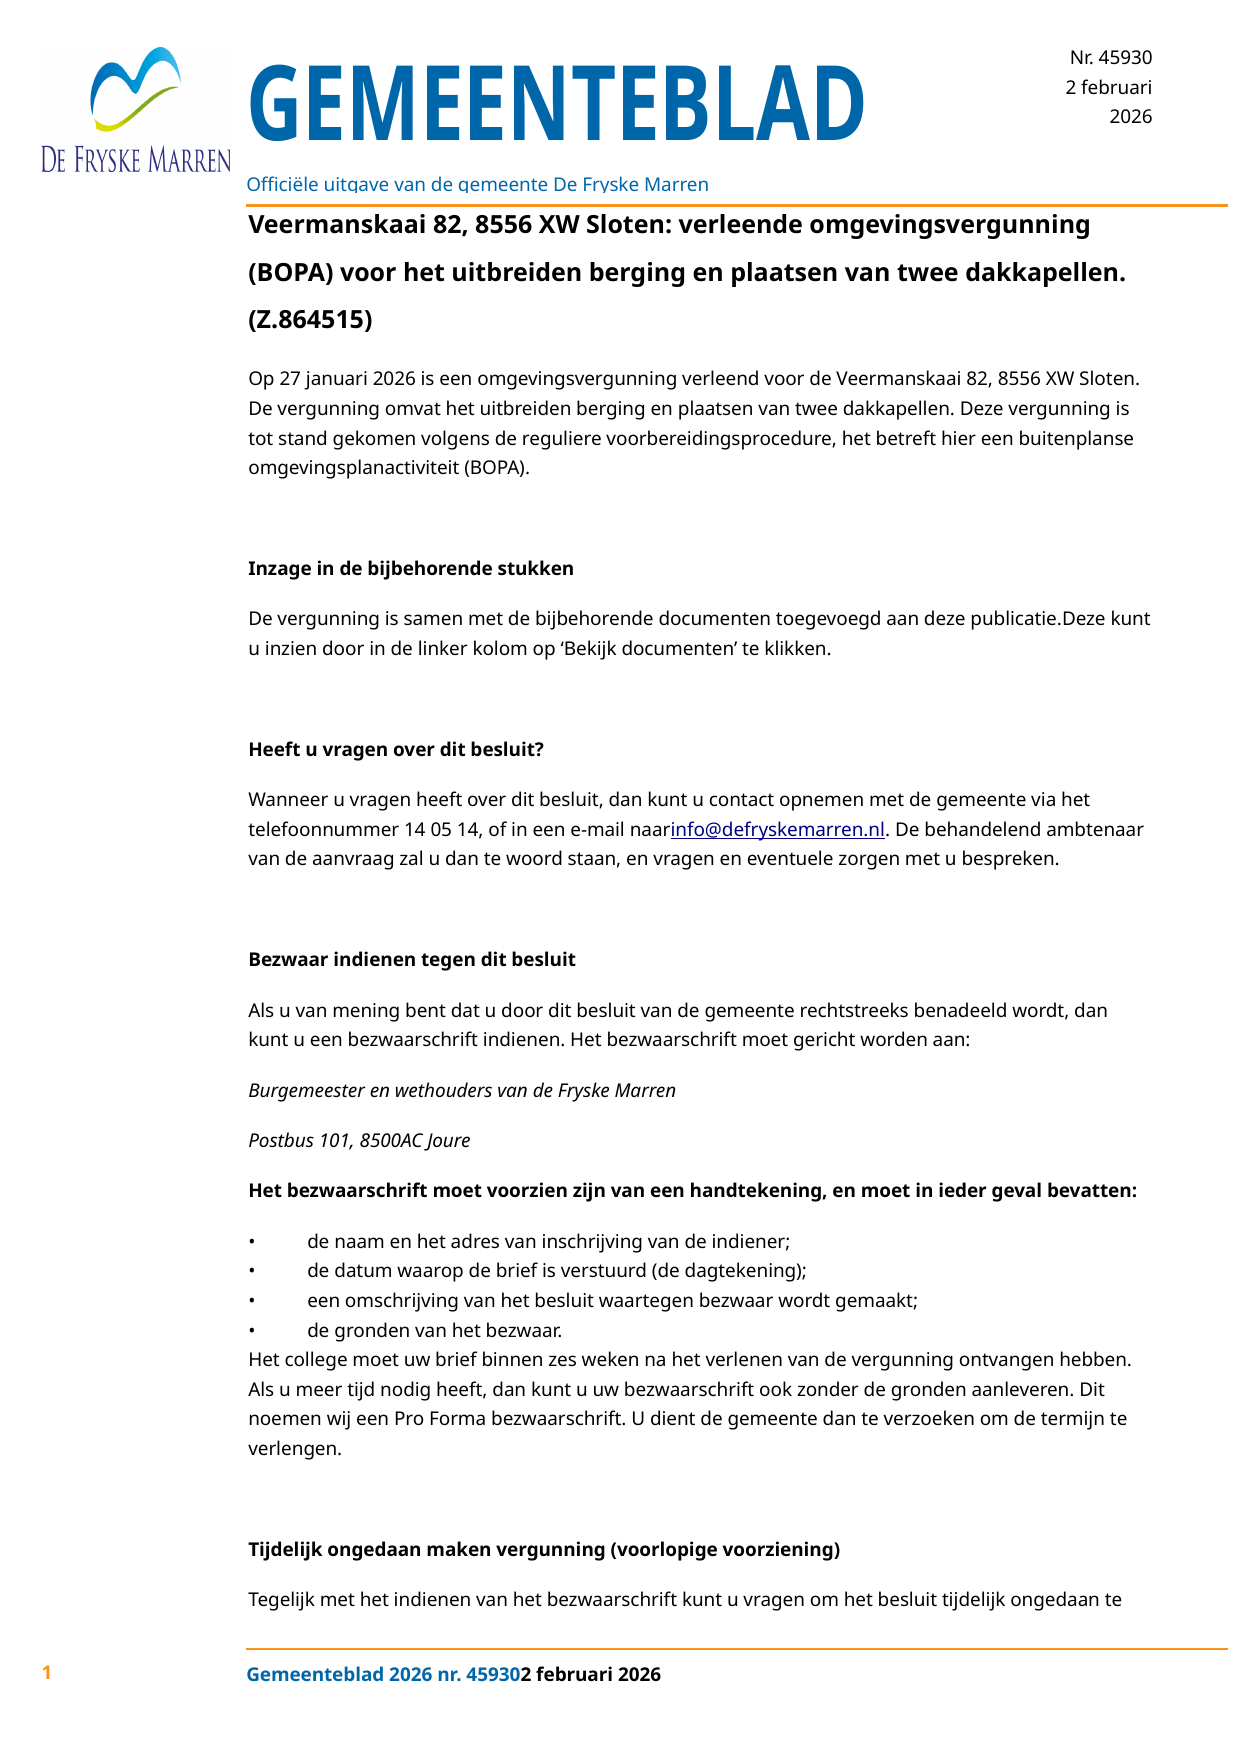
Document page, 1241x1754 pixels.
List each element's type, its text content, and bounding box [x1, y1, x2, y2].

text De vergunning is samen met de bijbehorende documenten toegevoegd aan deze publicatie.Deze kunt u inzien door in de linker kolom op ‘Bekijk documenten’ te klikken. [248, 606, 1152, 661]
text Postbus 101, 8500AC Joure [248, 1127, 1152, 1153]
text Het college moet uw brief binnen zes weken na het verlenen van de vergunning ontvangen hebben. Als u meer tijd nodig heeft, dan kunt u uw bezwaarschrift ook zonder de gronden aanleveren. Dit noemen wij een Pro Forma bezwaarschrift. U dient de gemeente dan te verzoeken om de termijn te verlengen. [248, 1346, 1152, 1461]
text Heeft u vragen over dit besluit? [248, 736, 1152, 762]
text Inzage in de bijbehorende stukken [248, 555, 1152, 581]
text Het bezwaarschrift moet voorzien zijn van een handtekening, en moet in ieder geval bevatten: [248, 1178, 1152, 1203]
picture [41, 47, 231, 172]
text Bezwaar indienen tegen dit besluit [248, 946, 1152, 972]
list de gronden van het bezwaar. [248, 1317, 1152, 1342]
text Wanneer u vragen heeft over dit besluit, dan kunt u contact opnemen met de gemeente via het telefoonnummer 14 05 14, of in een e-mail naarinfo@defryskemarren.nl. De behandelend ambtenaar van de aanvraag zal u dan te woord staan, en vragen en eventuele zorgen met u bespreken. [248, 786, 1152, 871]
text Veermanskaai 82, 8556 XW Sloten: verleende omgevingsvergunning (BOPA) voor het uitbreiden berging en plaatsen van twee dakkapellen. (Z.864515) [248, 207, 1152, 336]
text Tegelijk met het indienen van het bezwaarschrift kunt u vragen om het besluit tijdelijk ongedaan te [248, 1586, 1152, 1612]
text Op 27 januari 2026 is een omgevingsvergunning verleend voor de Veermanskaai 82, 8556 XW Sloten. De vergunning omvat het uitbreiden berging en plaatsen van twee dakkapellen. Deze vergunning is tot stand gekomen volgens de reguliere voorbereidingsprocedure, het betreft hier een buitenplanse omgevingsplanactiviteit (BOPA). [248, 366, 1152, 480]
list de naam en het adres van inschrijving van de indiener; [248, 1228, 1152, 1254]
text Tijdelijk ongedaan maken vergunning (voorlopige voorziening) [248, 1536, 1152, 1562]
text Burgemeester en wethouders van de Fryske Marren [248, 1077, 1152, 1102]
list een omschrijving van het besluit waartegen bezwaar wordt gemaakt; [248, 1287, 1152, 1313]
text Als u van mening bent dat u door dit besluit van de gemeente rechtstreeks benadeeld wordt, dan kunt u een bezwaarschrift indienen. Het bezwaarschrift moet gericht worden aan: [248, 997, 1152, 1052]
list de datum waarop de brief is verstuurd (de dagtekening); [248, 1258, 1152, 1283]
